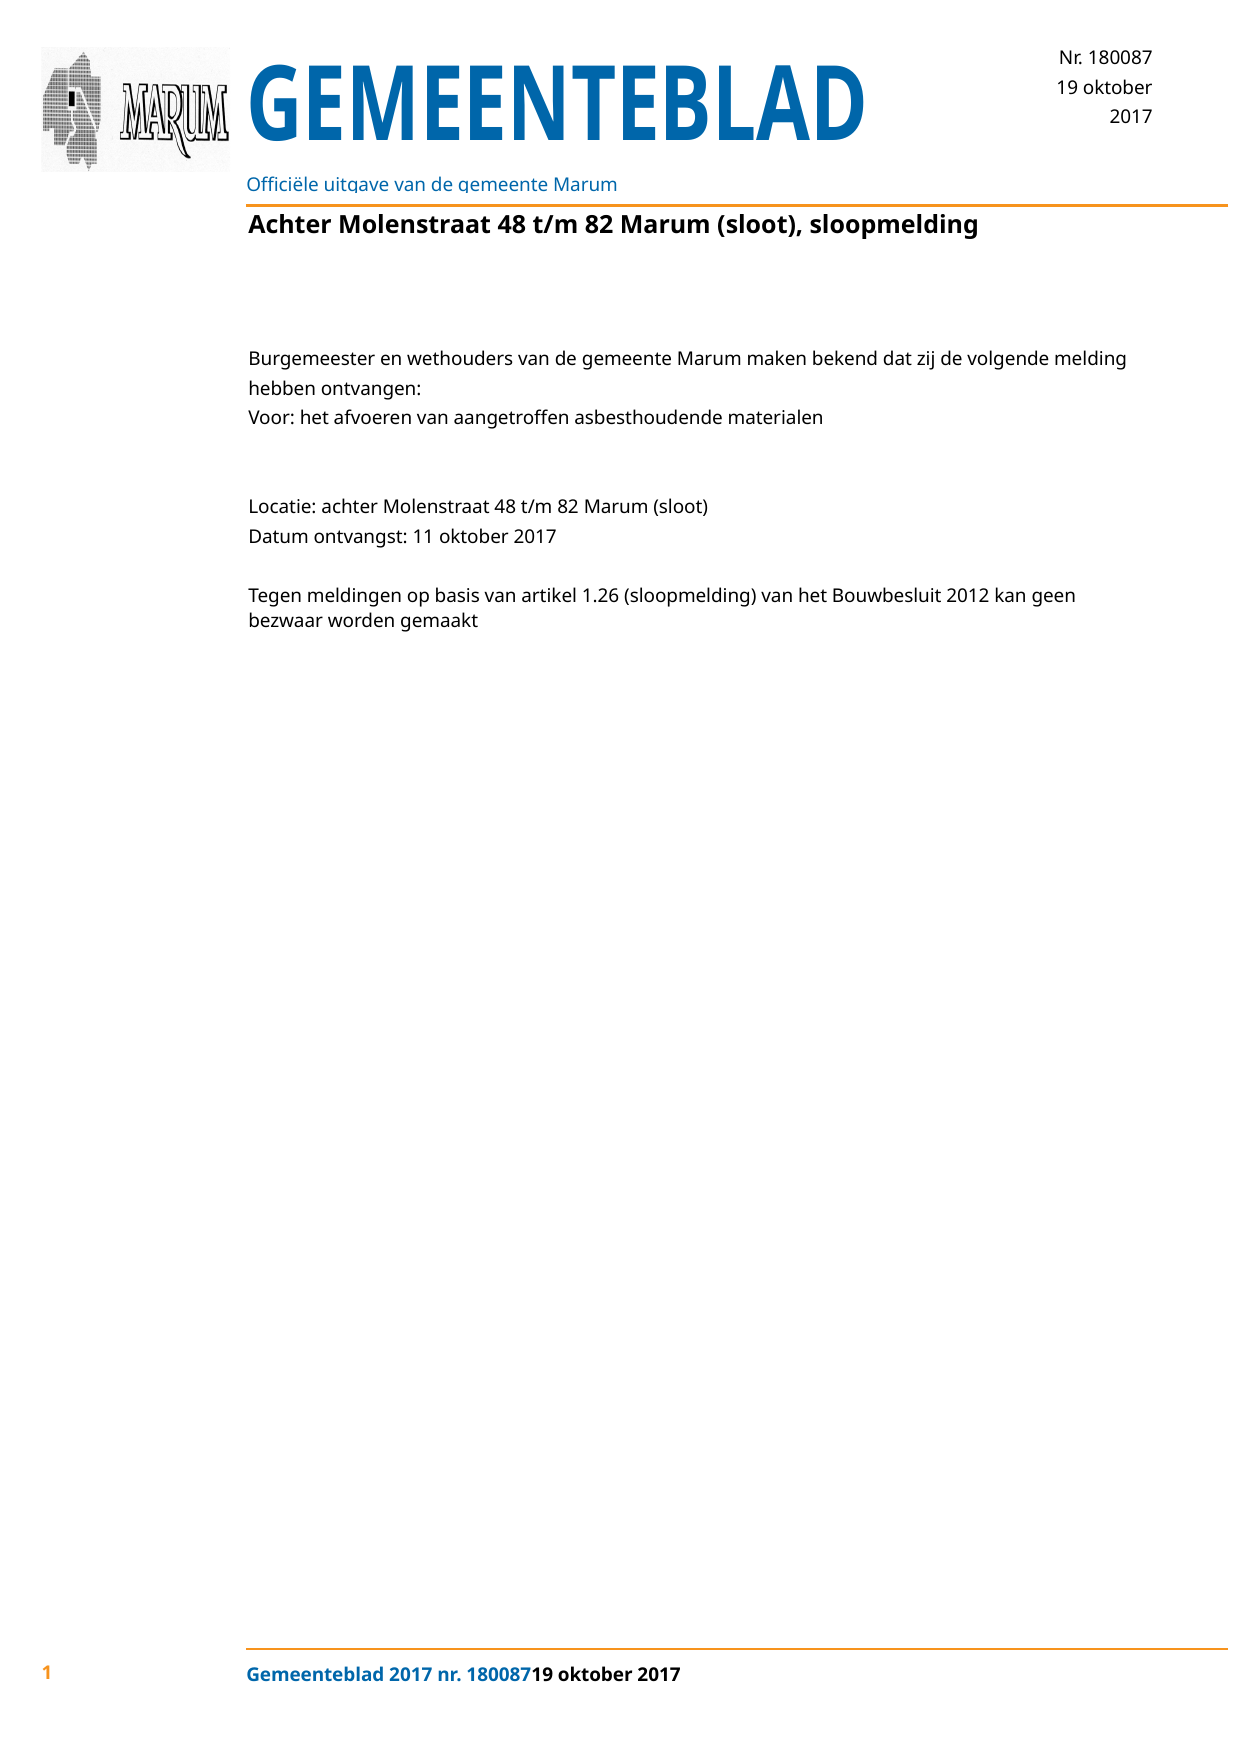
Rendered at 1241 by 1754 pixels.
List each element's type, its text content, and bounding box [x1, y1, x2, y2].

text Locatie: achter Molenstraat 48 t/m 82 Marum (sloot) [248, 493, 1152, 519]
text Voor: het afvoeren van aangetroffen asbesthoudende materialen [248, 404, 1152, 430]
picture [41, 47, 231, 172]
text Tegen meldingen op basis van artikel 1.26 (sloopmelding) van het Bouwbesluit 2012 kan geen bezwaar worden gemaakt [248, 582, 1152, 633]
text Datum ontvangst: 11 oktober 2017 [248, 523, 1152, 548]
text Achter Molenstraat 48 t/m 82 Marum (sloot), sloopmelding [248, 207, 1152, 241]
text Burgemeester en wethouders van de gemeente Marum maken bekend dat zij de volgende melding hebben ontvangen: [248, 345, 1152, 401]
